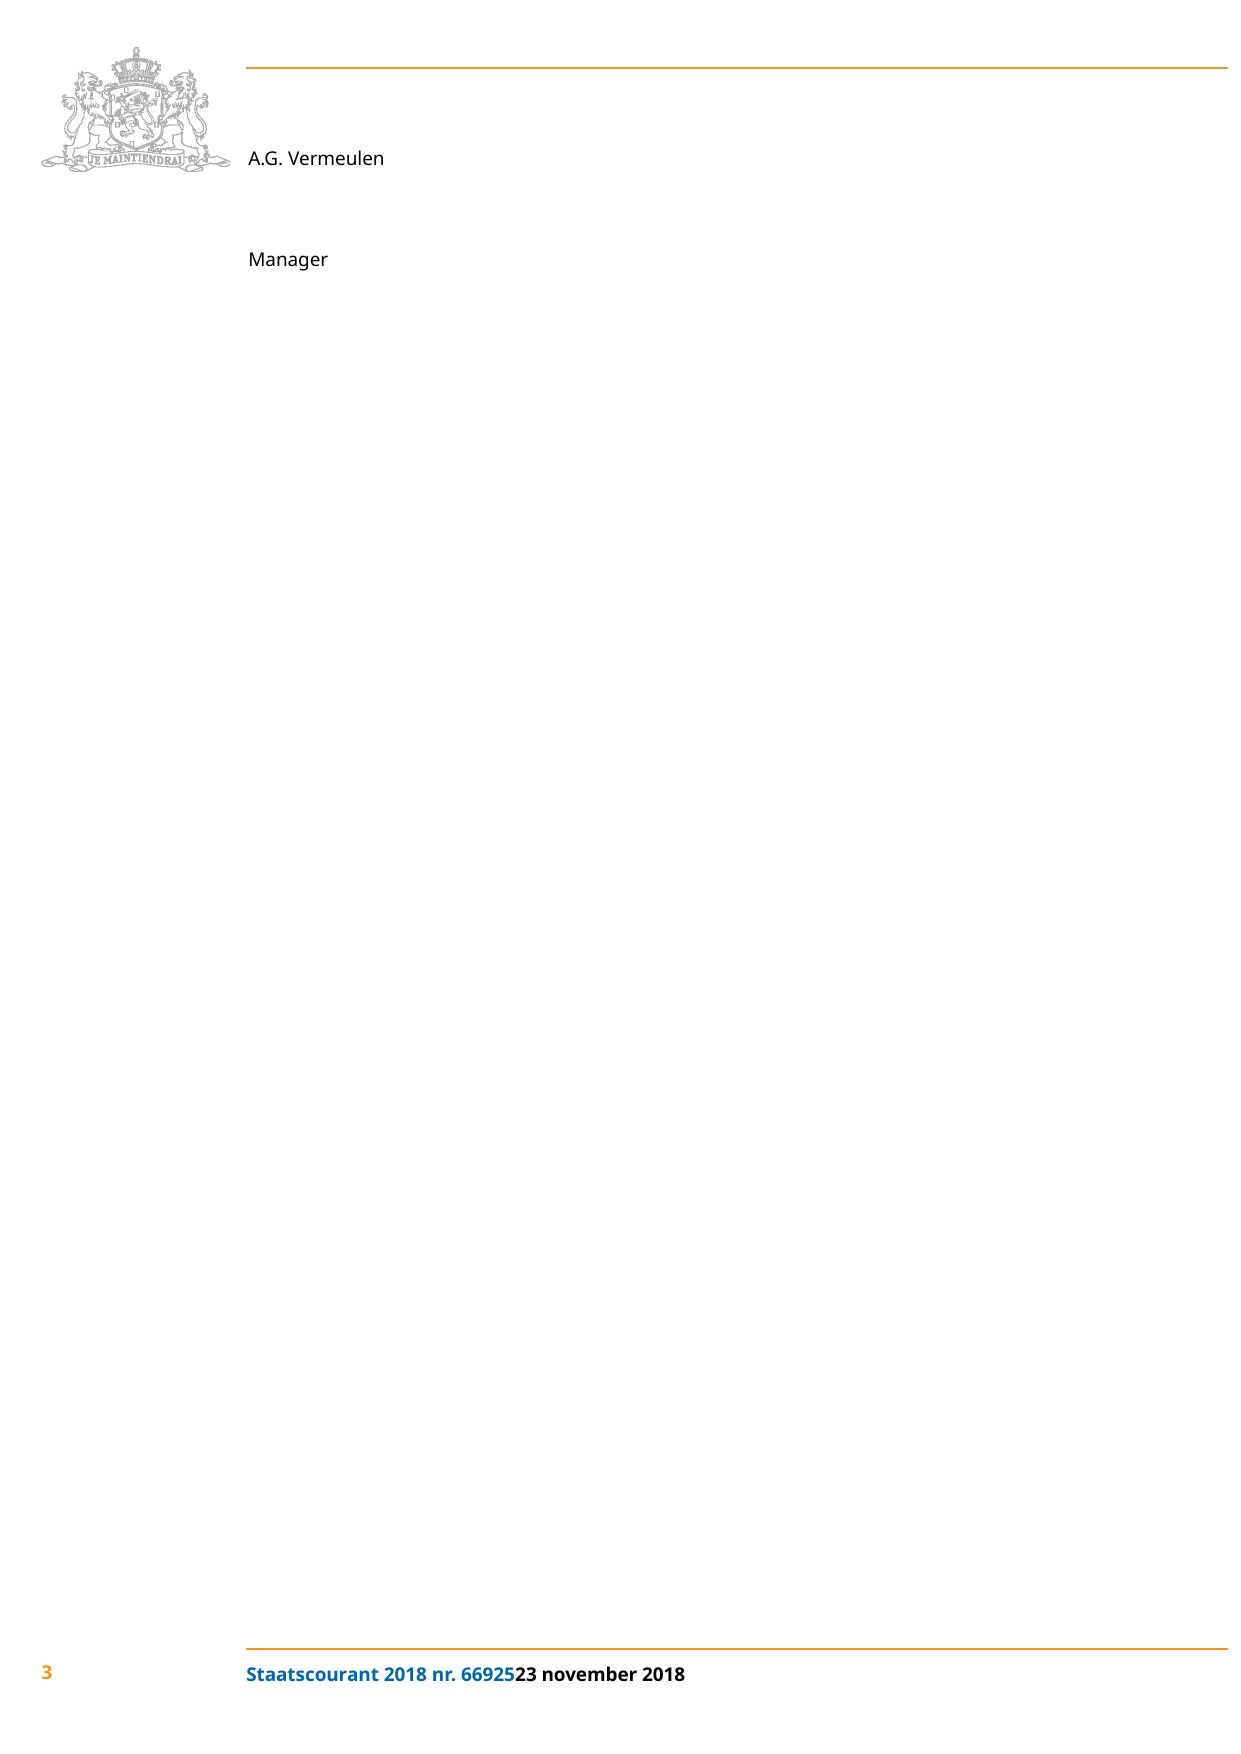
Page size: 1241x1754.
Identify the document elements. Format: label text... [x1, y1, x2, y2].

picture [41, 47, 231, 172]
text Manager [248, 246, 1152, 272]
text A.G. Vermeulen [248, 145, 1152, 171]
